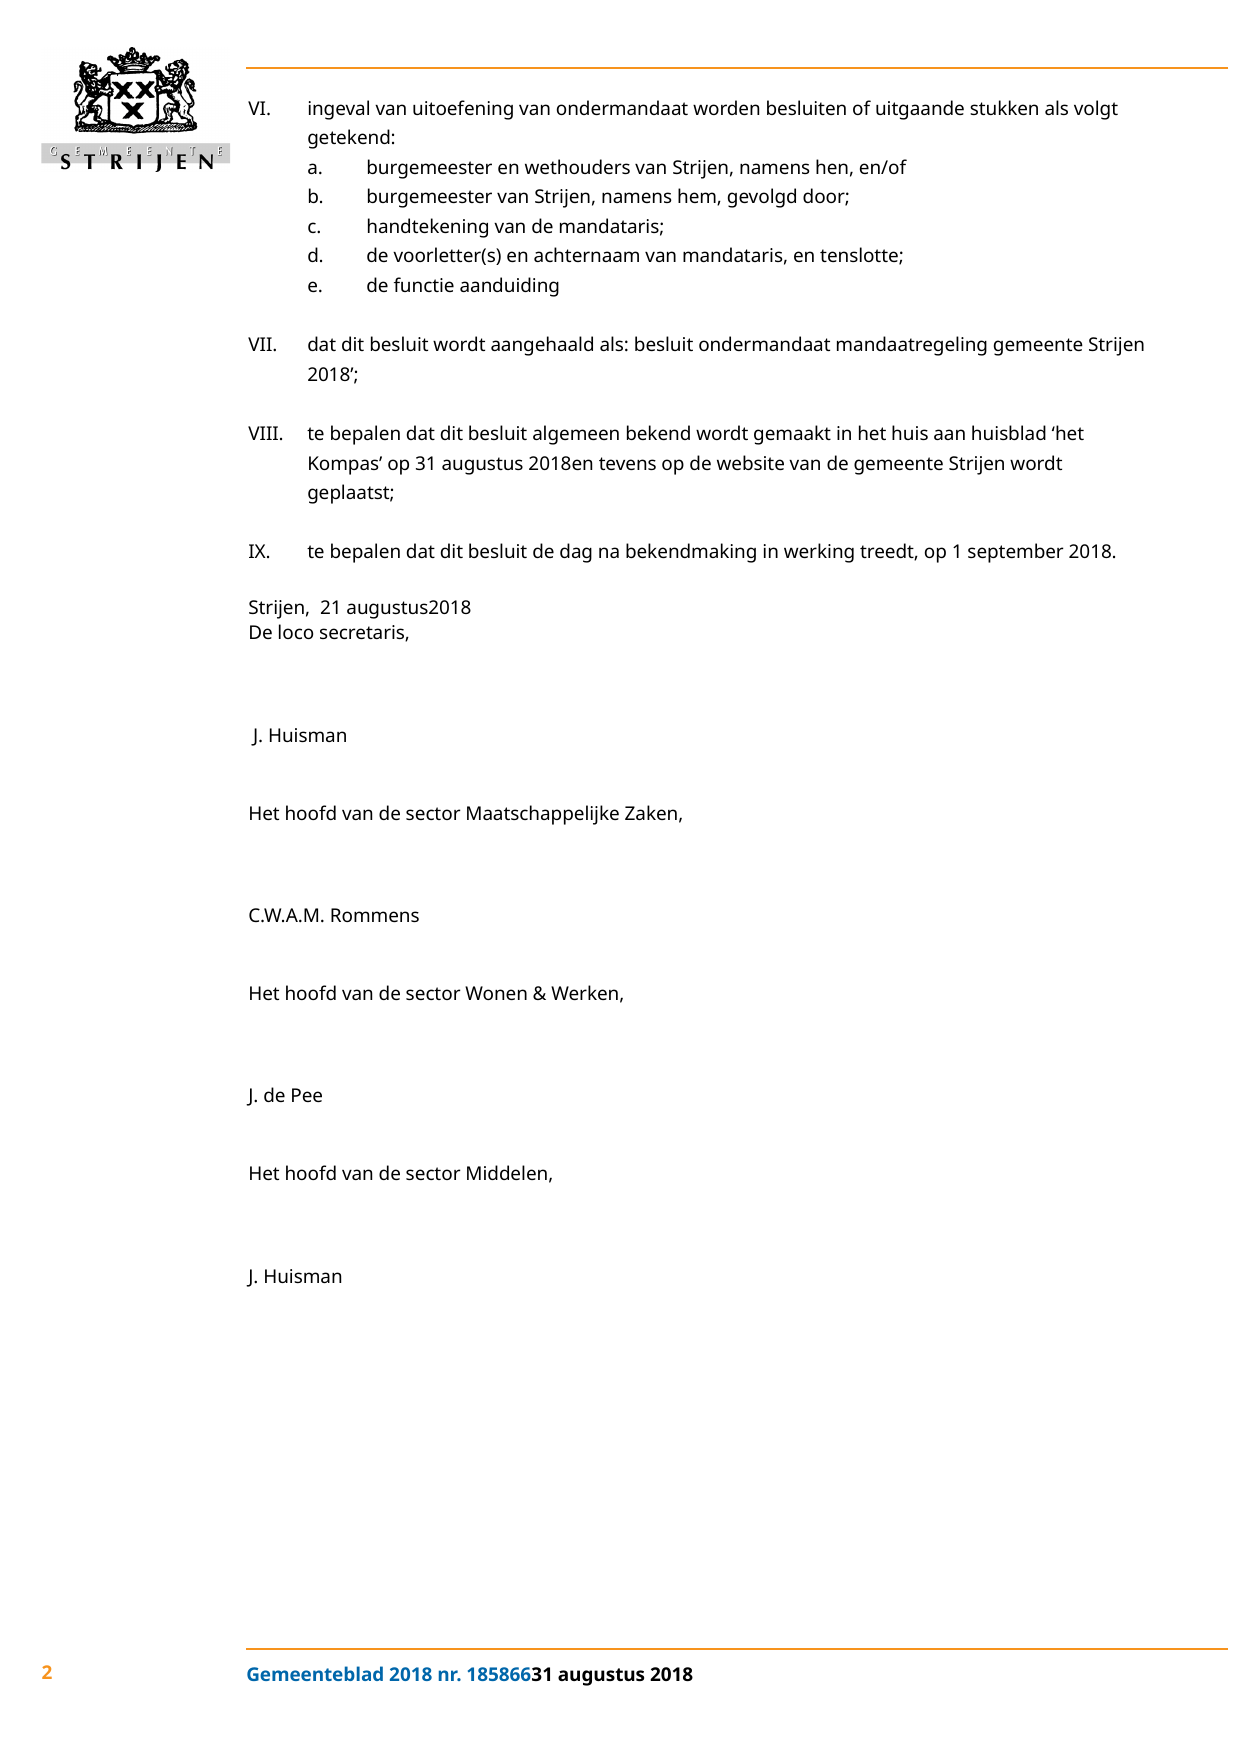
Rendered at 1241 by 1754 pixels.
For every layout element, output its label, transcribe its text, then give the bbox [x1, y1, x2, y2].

text Het hoofd van de sector Middelen, [248, 1160, 1152, 1186]
text Het hoofd van de sector Wonen & Werken, [248, 980, 1152, 1006]
picture [41, 47, 231, 172]
list ingeval van uitoefening van ondermandaat worden besluiten of uitgaande stukken als volgt getekend: [248, 95, 1152, 150]
list de functie aanduiding [307, 272, 1152, 298]
list burgemeester van Strijen, namens hem, gevolgd door; [307, 183, 1152, 209]
list burgemeester en wethouders van Strijen, namens hen, en/of [307, 154, 1152, 180]
text J. Huisman [248, 722, 1152, 748]
list handtekening van de mandataris; [307, 213, 1152, 239]
text J. de Pee [248, 1083, 1152, 1108]
text C.W.A.M. Rommens [248, 903, 1152, 928]
list te bepalen dat dit besluit algemeen bekend wordt gemaakt in het huis aan huisblad ‘het Kompas’ op 31 augustus 2018en tevens op de website van de gemeente Strijen wordt geplaatst; [248, 420, 1152, 505]
list te bepalen dat dit besluit de dag na bekendmaking in werking treedt, op 1 september 2018. [248, 538, 1152, 564]
list dat dit besluit wordt aangehaald als: besluit ondermandaat mandaatregeling gemeente Strijen 2018’; [248, 331, 1152, 387]
text J. Huisman [248, 1263, 1152, 1288]
list de voorletter(s) en achternaam van mandataris, en tenslotte; [307, 243, 1152, 268]
text De loco secretaris, [248, 619, 1152, 645]
text Strijen, 21 augustus2018 [248, 594, 1152, 619]
text Het hoofd van de sector Maatschappelijke Zaken, [248, 800, 1152, 825]
